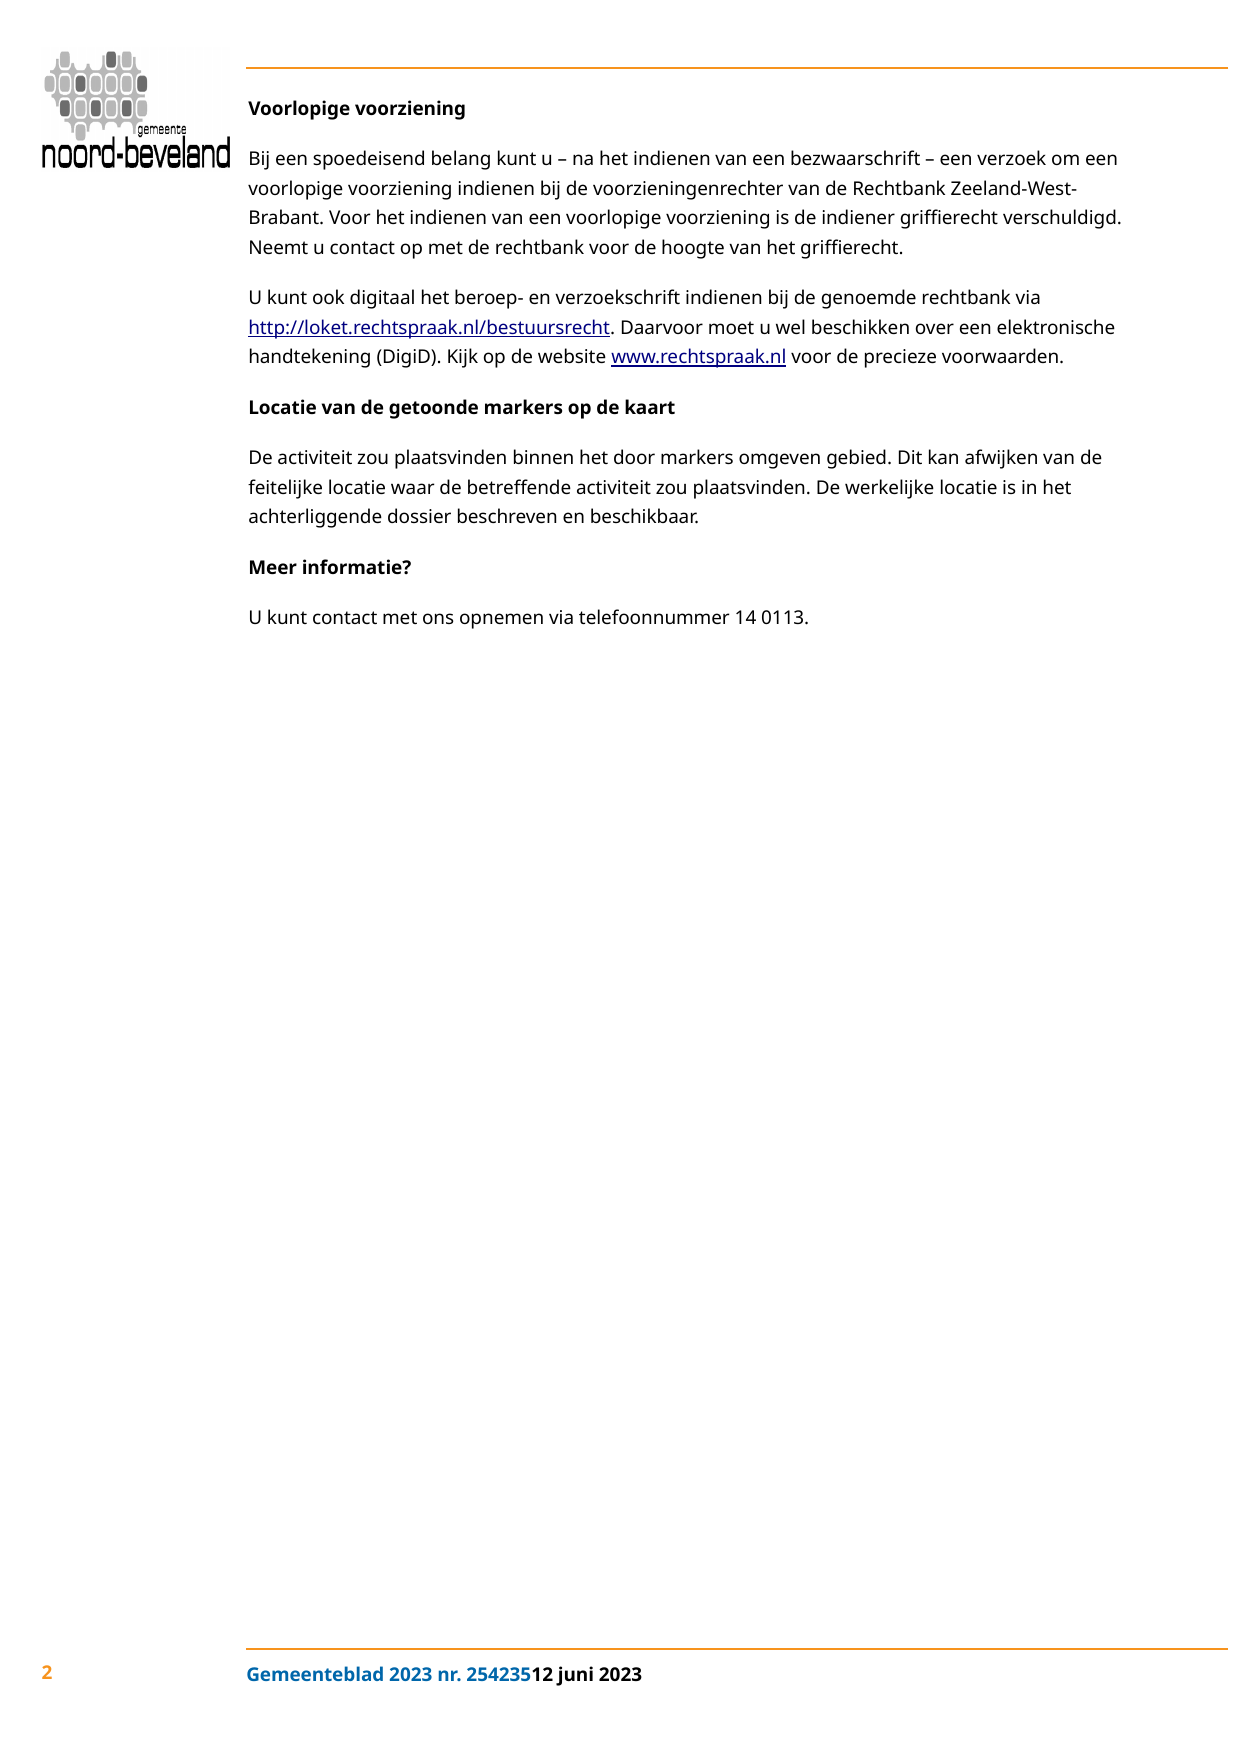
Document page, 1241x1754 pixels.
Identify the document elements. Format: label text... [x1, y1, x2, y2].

text Voorlopige voorziening [248, 95, 1152, 121]
text Meer informatie? [248, 554, 1152, 580]
text Locatie van de getoonde markers op de kaart [248, 394, 1152, 420]
picture [41, 47, 231, 172]
text De activiteit zou plaatsvinden binnen het door markers omgeven gebied. Dit kan afwijken van de feitelijke locatie waar de betreffende activiteit zou plaatsvinden. De werkelijke locatie is in het achterliggende dossier beschreven en beschikbaar. [248, 444, 1152, 529]
text U kunt contact met ons opnemen via telefoonnummer 14 0113. [248, 604, 1152, 630]
text U kunt ook digitaal het beroep- en verzoekschrift indienen bij de genoemde rechtbank via http://loket.rechtspraak.nl/bestuursrecht. Daarvoor moet u wel beschikken over een elektronische handtekening (DigiD). Kijk op de website www.rechtspraak.nl voor de precieze voorwaarden. [248, 284, 1152, 369]
text Bij een spoedeisend belang kunt u – na het indienen van een bezwaarschrift – een verzoek om een voorlopige voorziening indienen bij de voorzieningenrechter van de Rechtbank Zeeland-West-Brabant. Voor het indienen van een voorlopige voorziening is de indiener griffierecht verschuldigd. Neemt u contact op met de rechtbank voor de hoogte van het griffierecht. [248, 145, 1152, 260]
